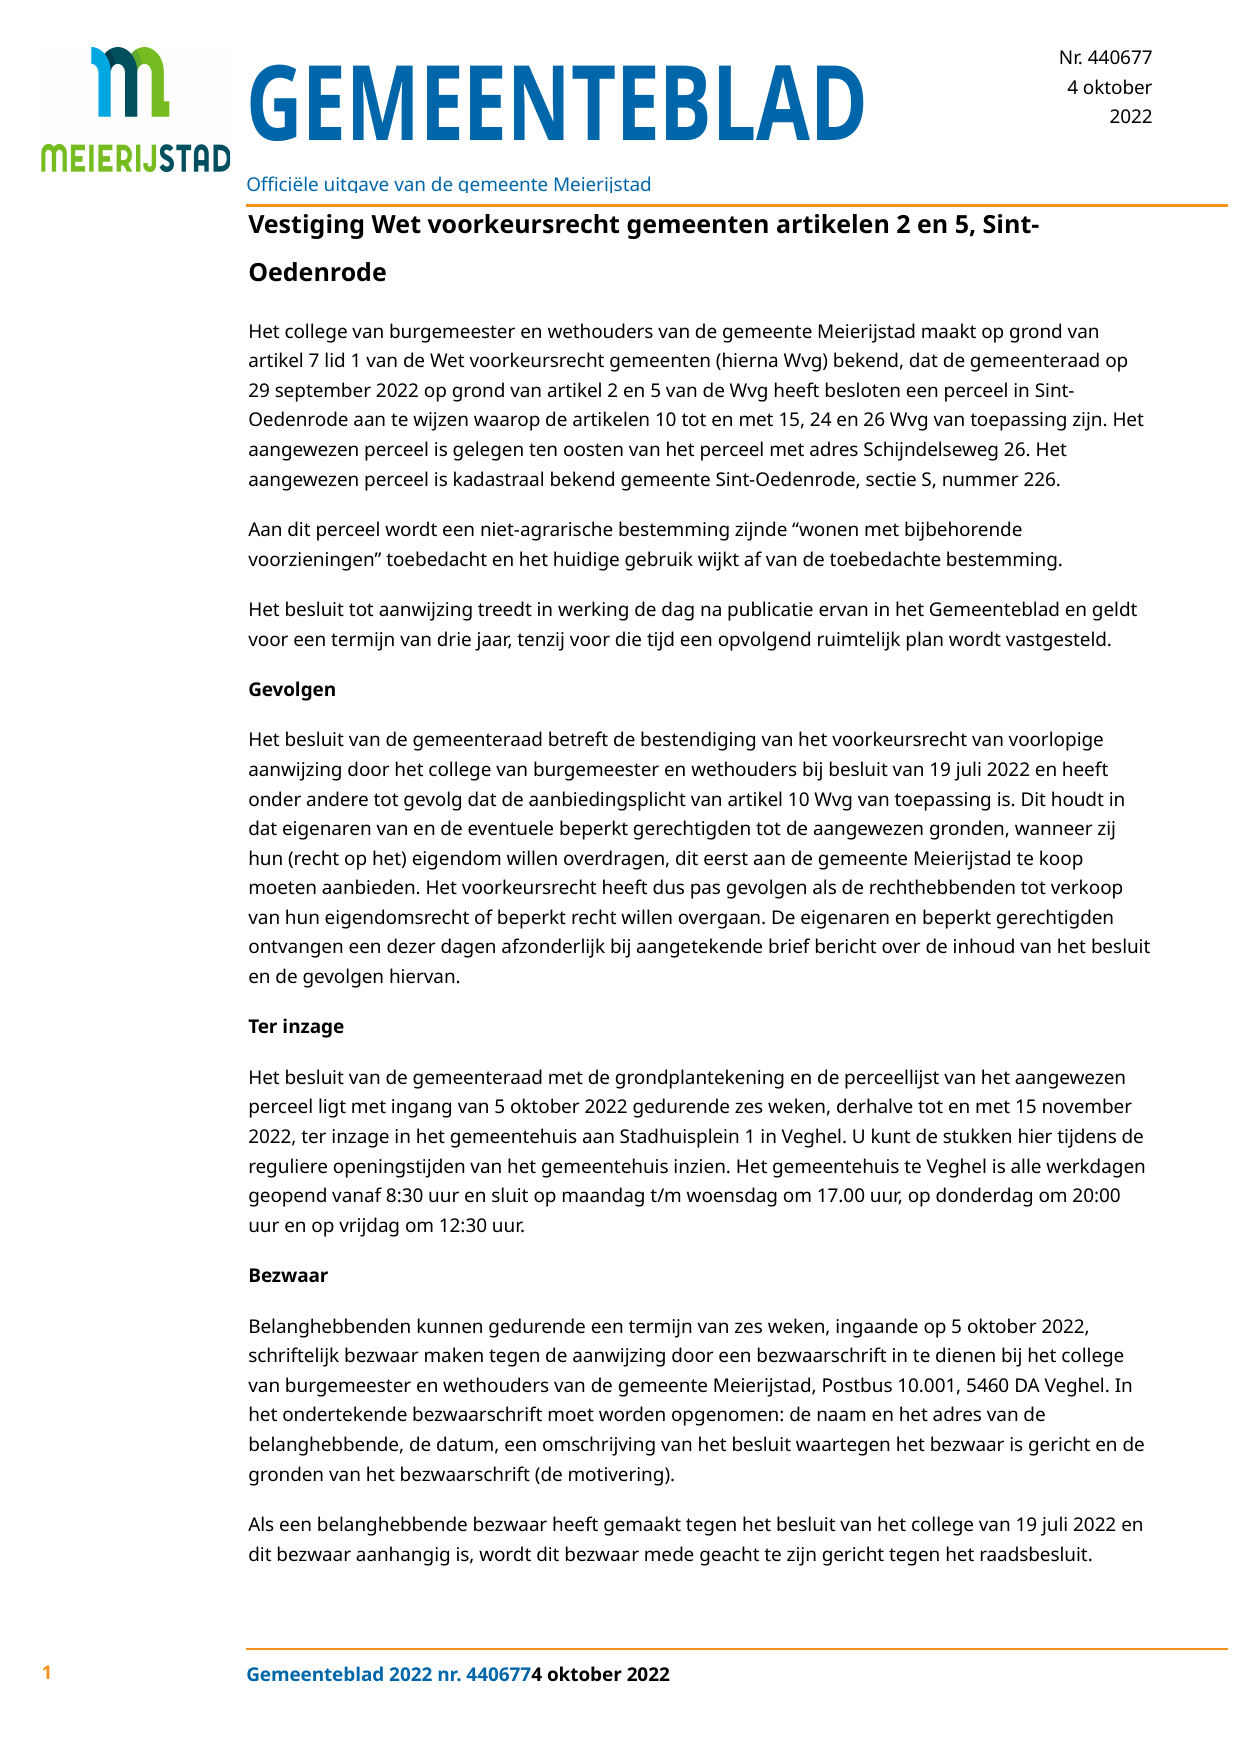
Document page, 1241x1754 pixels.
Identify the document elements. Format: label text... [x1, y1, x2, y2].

text Bezwaar [248, 1262, 1152, 1288]
text Het besluit tot aanwijzing treedt in werking de dag na publicatie ervan in het Gemeenteblad en geldt voor een termijn van drie jaar, tenzij voor die tijd een opvolgend ruimtelijk plan wordt vastgesteld. [248, 596, 1152, 652]
text Het college van burgemeester en wethouders van de gemeente Meierijstad maakt op grond van artikel 7 lid 1 van de Wet voorkeursrecht gemeenten (hierna Wvg) bekend, dat de gemeenteraad op 29 september 2022 op grond van artikel 2 en 5 van de Wvg heeft besloten een perceel in Sint-Oedenrode aan te wijzen waarop de artikelen 10 tot en met 15, 24 en 26 Wvg van toepassing zijn. Het aangewezen perceel is gelegen ten oosten van het perceel met adres Schijndelseweg 26. Het aangewezen perceel is kadastraal bekend gemeente Sint-Oedenrode, sectie S, nummer 226. [248, 318, 1152, 492]
text Belanghebbenden kunnen gedurende een termijn van zes weken, ingaande op 5 oktober 2022, schriftelijk bezwaar maken tegen de aanwijzing door een bezwaarschrift in te dienen bij het college van burgemeester en wethouders van de gemeente Meierijstad, Postbus 10.001, 5460 DA Veghel. In het ondertekende bezwaarschrift moet worden opgenomen: de naam en het adres van de belanghebbende, de datum, een omschrijving van het besluit waartegen het bezwaar is gericht en de gronden van het bezwaarschrift (de motivering). [248, 1313, 1152, 1487]
text Vestiging Wet voorkeursrecht gemeenten artikelen 2 en 5, Sint-Oedenrode [248, 207, 1152, 288]
picture [41, 47, 231, 172]
text Het besluit van de gemeenteraad met de grondplantekening en de perceellijst van het aangewezen perceel ligt met ingang van 5 oktober 2022 gedurende zes weken, derhalve tot en met 15 november 2022, ter inzage in het gemeentehuis aan Stadhuisplein 1 in Veghel. U kunt de stukken hier tijdens de reguliere openingstijden van het gemeentehuis inzien. Het gemeentehuis te Veghel is alle werkdagen geopend vanaf 8:30 uur en sluit op maandag t/m woensdag om 17.00 uur, op donderdag om 20:00 uur en op vrijdag om 12:30 uur. [248, 1064, 1152, 1238]
text Ter inzage [248, 1014, 1152, 1039]
text Het besluit van de gemeenteraad betreft de bestendiging van het voorkeursrecht van voorlopige aanwijzing door het college van burgemeester en wethouders bij besluit van 19 juli 2022 en heeft onder andere tot gevolg dat de aanbiedingsplicht van artikel 10 Wvg van toepassing is. Dit houdt in dat eigenaren van en de eventuele beperkt gerechtigden tot de aangewezen gronden, wanneer zij hun (recht op het) eigendom willen overdragen, dit eerst aan de gemeente Meierijstad te koop moeten aanbieden. Het voorkeursrecht heeft dus pas gevolgen als de rechthebbenden tot verkoop van hun eigendomsrecht of beperkt recht willen overgaan. De eigenaren en beperkt gerechtigden ontvangen een dezer dagen afzonderlijk bij aangetekende brief bericht over de inhoud van het besluit en de gevolgen hiervan. [248, 727, 1152, 989]
text Gevolgen [248, 676, 1152, 702]
text Als een belanghebbende bezwaar heeft gemaakt tegen het besluit van het college van 19 juli 2022 en dit bezwaar aanhangig is, wordt dit bezwaar mede geacht te zijn gericht tegen het raadsbesluit. [248, 1511, 1152, 1567]
text Aan dit perceel wordt een niet-agrarische bestemming zijnde “wonen met bijbehorende voorzieningen” toebedacht en het huidige gebruik wijkt af van de toebedachte bestemming. [248, 516, 1152, 572]
